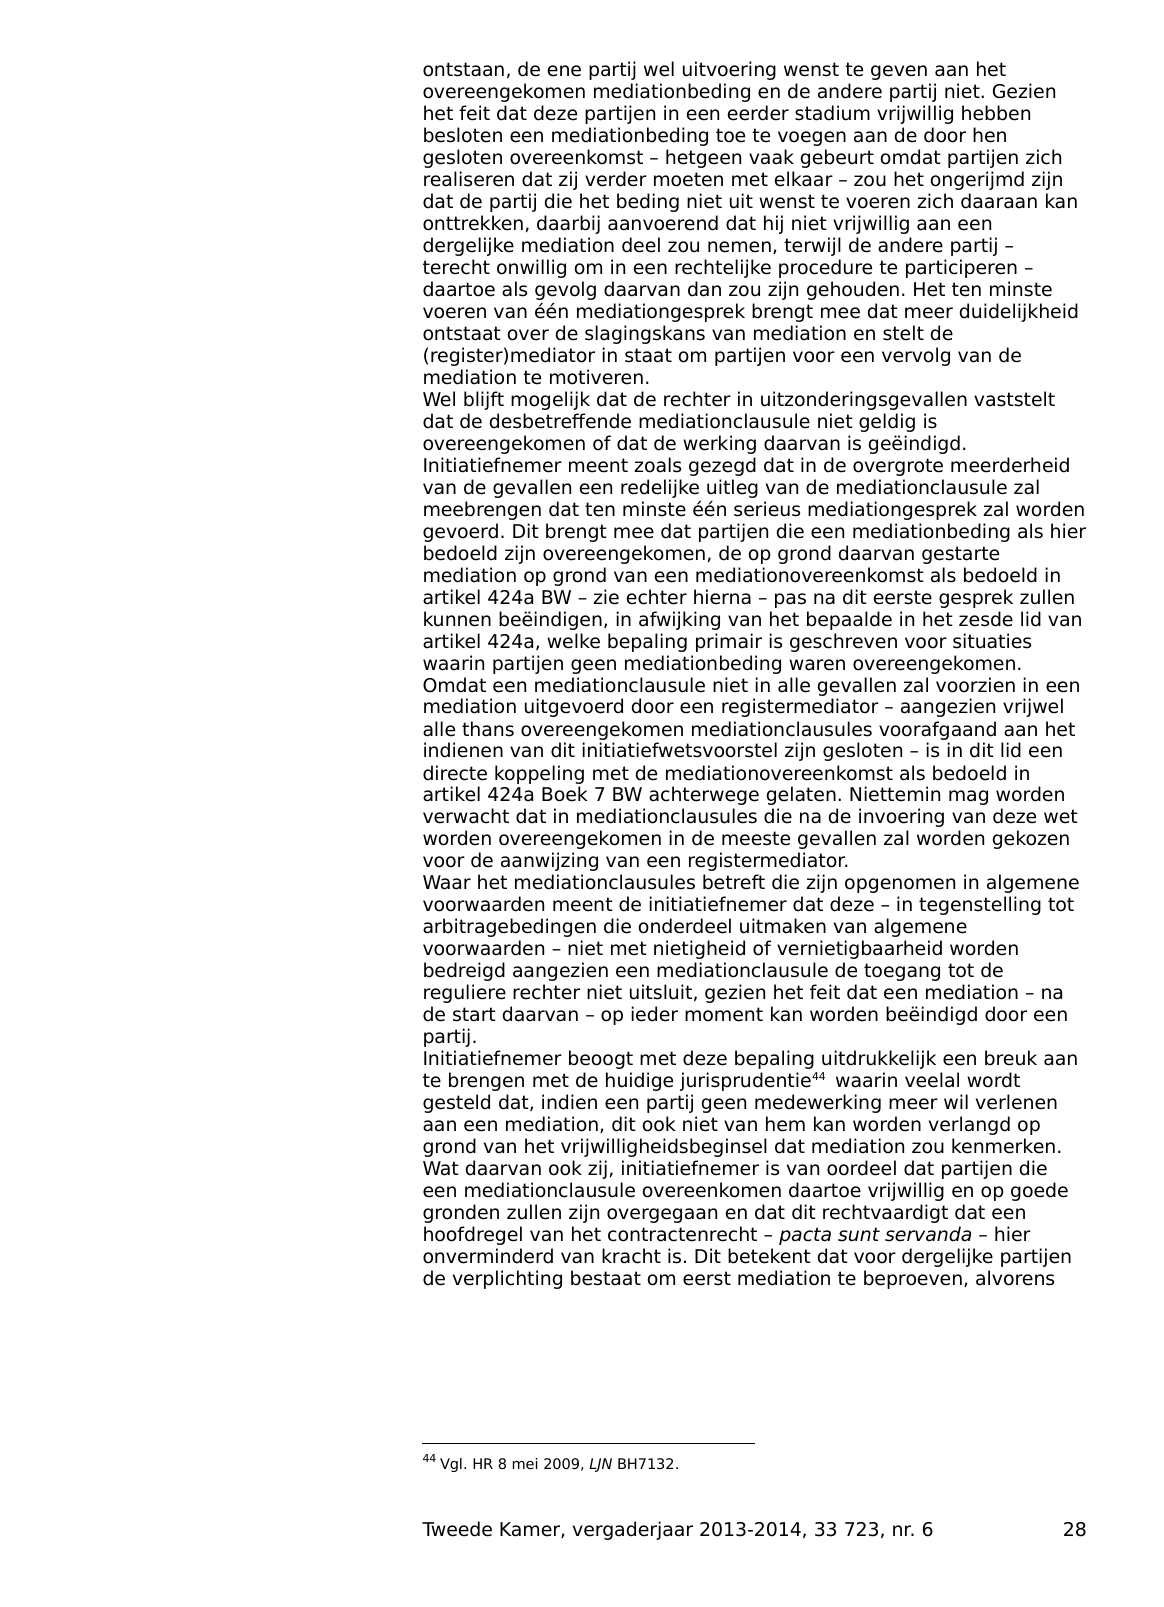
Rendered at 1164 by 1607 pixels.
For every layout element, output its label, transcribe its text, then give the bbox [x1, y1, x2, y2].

text Initiatiefnemer beoogt met deze bepaling uitdrukkelijk een breuk aan te brengen met de huidige jurisprudentie waarin veelal wordt gesteld dat, indien een partij geen medewerking meer wil verlenen aan een mediation, dit ook niet van hem kan worden verlangd op grond van het vrijwilligheidsbeginsel dat mediation zou kenmerken. Wat daarvan ook zij, initiatiefnemer is van oordeel dat partijen die een mediationclausule overeenkomen daartoe vrijwillig en op goede gronden zullen zijn overgegaan en dat dit rechtvaardigt dat een hoofdregel van het contractenrecht – pacta sunt servanda – hier onverminderd van kracht is. Dit betekent dat voor dergelijke partijen de verplichting bestaat om eerst mediation te beproeven, alvorens [422, 1048, 1087, 1334]
text Wel blijft mogelijk dat de rechter in uitzonderingsgevallen vaststelt dat de desbetreffende mediationclausule niet geldig is overeengekomen of dat de werking daarvan is geëindigd. [422, 389, 1087, 455]
text Vgl. HR 8 mei 2009, LJN BH7132. [422, 1452, 1087, 1474]
text Waar het mediationclausules betreft die zijn opgenomen in algemene voorwaarden meent de initiatiefnemer dat deze – in tegenstelling tot arbitragebedingen die onderdeel uitmaken van algemene voorwaarden – niet met nietigheid of vernietigbaarheid worden bedreigd aangezien een mediationclausule de toegang tot de reguliere rechter niet uitsluit, gezien het feit dat een mediation – na de start daarvan – op ieder moment kan worden beëindigd door een partij. [422, 872, 1087, 1048]
text ontstaan, de ene partij wel uitvoering wenst te geven aan het overeengekomen mediationbeding en de andere partij niet. Gezien het feit dat deze partijen in een eerder stadium vrijwillig hebben besloten een mediationbeding toe te voegen aan de door hen gesloten overeenkomst – hetgeen vaak gebeurt omdat partijen zich realiseren dat zij verder moeten met elkaar – zou het ongerijmd zijn dat de partij die het beding niet uit wenst te voeren zich daaraan kan onttrekken, daarbij aanvoerend dat hij niet vrijwillig aan een dergelijke mediation deel zou nemen, terwijl de andere partij – terecht onwillig om in een rechtelijke procedure te participeren – daartoe als gevolg daarvan dan zou zijn gehouden. Het ten minste voeren van één mediationgesprek brengt mee dat meer duidelijkheid ontstaat over de slagingskans van mediation en stelt de (register)mediator in staat om partijen voor een vervolg van de mediation te motiveren. [422, 59, 1087, 389]
text Initiatiefnemer meent zoals gezegd dat in de overgrote meerderheid van de gevallen een redelijke uitleg van de mediationclausule zal meebrengen dat ten minste één serieus mediationgesprek zal worden gevoerd. Dit brengt mee dat partijen die een mediationbeding als hier bedoeld zijn overeengekomen, de op grond daarvan gestarte mediation op grond van een mediationovereenkomst als bedoeld in artikel 424a BW – zie echter hierna – pas na dit eerste gesprek zullen kunnen beëindigen, in afwijking van het bepaalde in het zesde lid van artikel 424a, welke bepaling primair is geschreven voor situaties waarin partijen geen mediationbeding waren overeengekomen. Omdat een mediationclausule niet in alle gevallen zal voorzien in een mediation uitgevoerd door een registermediator – aangezien vrijwel alle thans overeengekomen mediationclausules voorafgaand aan het indienen van dit initiatiefwetsvoorstel zijn gesloten – is in dit lid een directe koppeling met de mediationovereenkomst als bedoeld in artikel 424a Boek 7 BW achterwege gelaten. Niettemin mag worden verwacht dat in mediationclausules die na de invoering van deze wet worden overeengekomen in de meeste gevallen zal worden gekozen voor de aanwijzing van een registermediator. [422, 455, 1087, 872]
